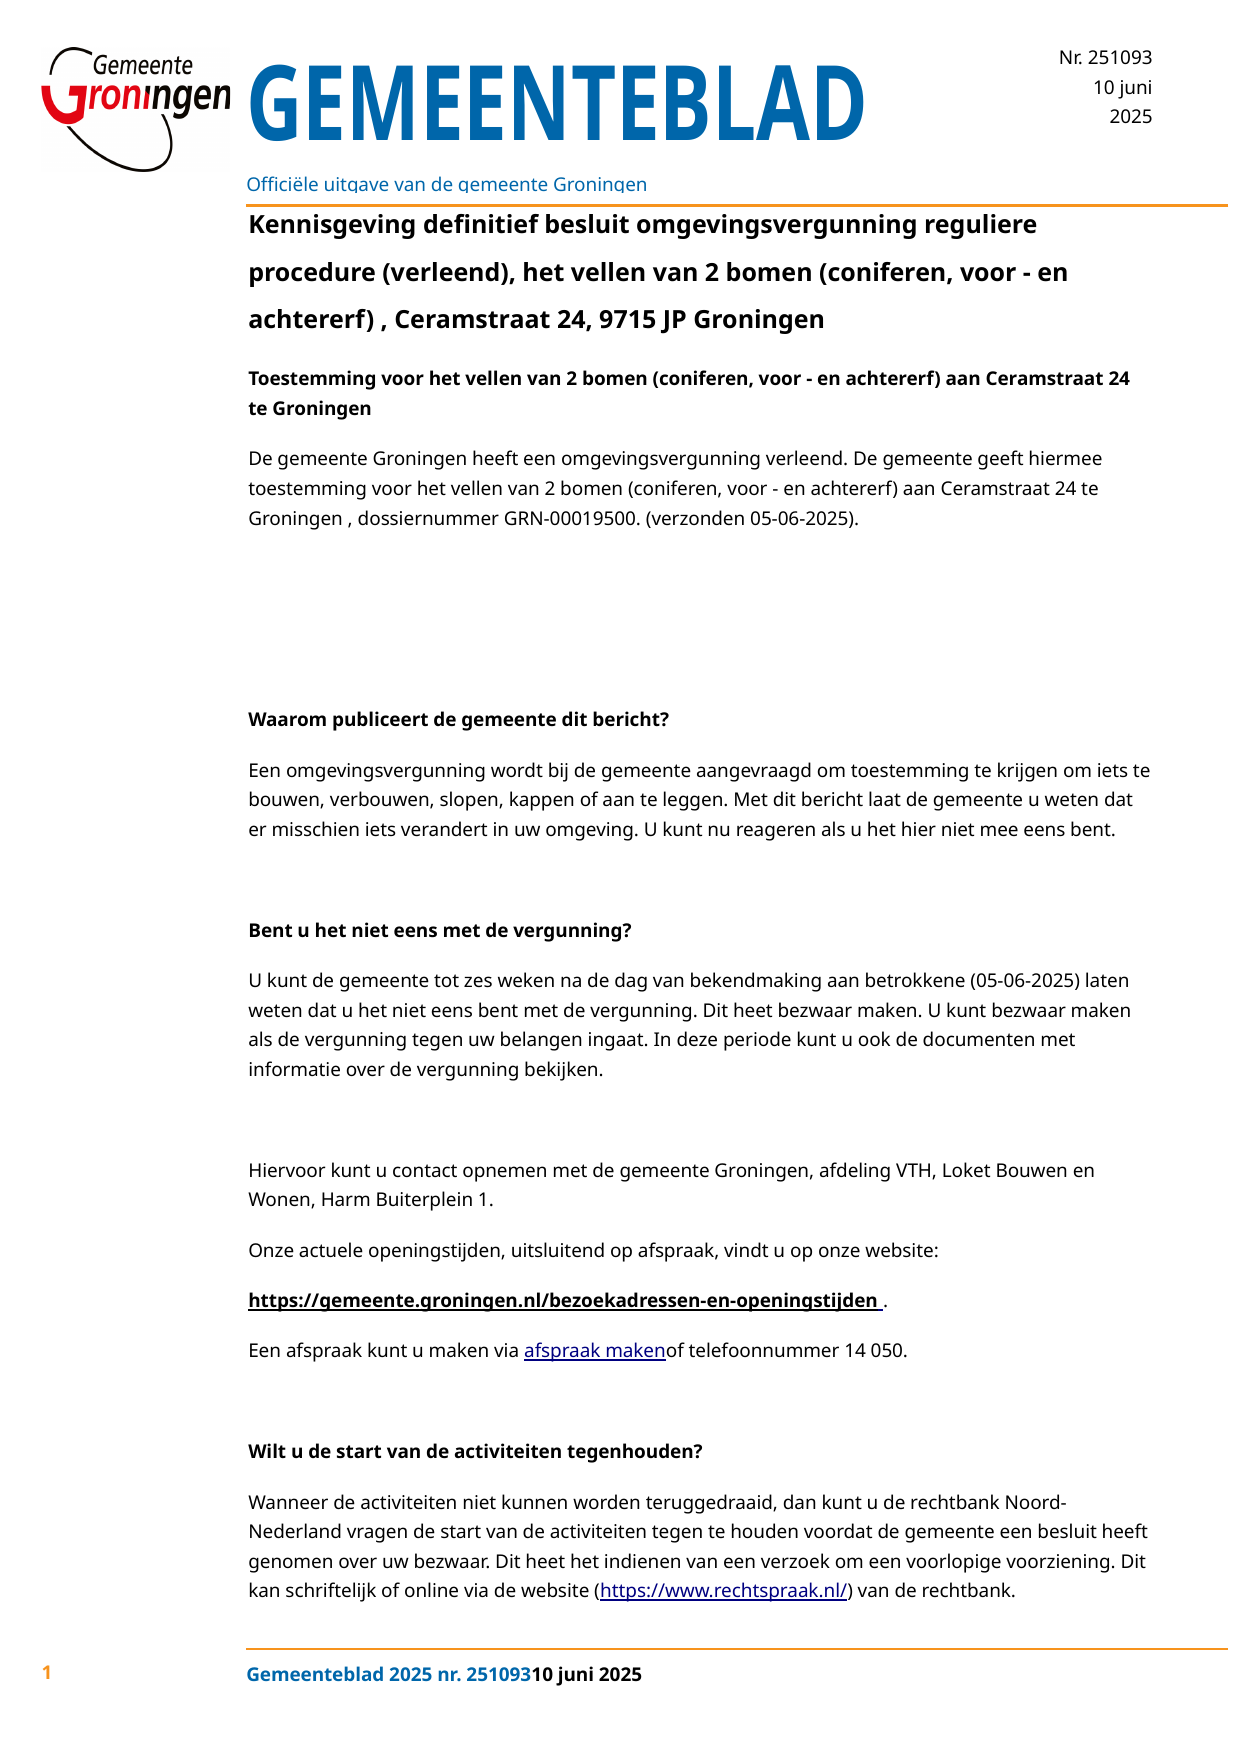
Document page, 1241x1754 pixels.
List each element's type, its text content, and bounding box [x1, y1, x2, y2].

text https://gemeente.groningen.nl/bezoekadressen-en-openingstijden . [248, 1287, 1152, 1313]
picture [41, 47, 231, 172]
text Wanneer de activiteiten niet kunnen worden teruggedraaid, dan kunt u de rechtbank Noord-Nederland vragen de start van de activiteiten tegen te houden voordat de gemeente een besluit heeft genomen over uw bezwaar. Dit heet het indienen van een verzoek om een voorlopige voorziening. Dit kan schriftelijk of online via de website (https://www.rechtspraak.nl/) van de rechtbank. [248, 1489, 1152, 1603]
text Waarom publiceert de gemeente dit bericht? [248, 706, 1152, 732]
text Onze actuele openingstijden, uitsluitend op afspraak, vindt u op onze website: [248, 1237, 1152, 1262]
text U kunt de gemeente tot zes weken na de dag van bekendmaking aan betrokkene (05-06-2025) laten weten dat u het niet eens bent met de vergunning. Dit heet bezwaar maken. U kunt bezwaar maken als de vergunning tegen uw belangen ingaat. In deze periode kunt u ook de documenten met informatie over de vergunning bekijken. [248, 967, 1152, 1082]
text Hiervoor kunt u contact opnemen met de gemeente Groningen, afdeling VTH, Loket Bouwen en Wonen, Harm Buiterplein 1. [248, 1157, 1152, 1212]
text Kennisgeving definitief besluit omgevingsvergunning reguliere procedure (verleend), het vellen van 2 bomen (coniferen, voor - en achtererf) , Ceramstraat 24, 9715 JP Groningen [248, 207, 1152, 336]
text Wilt u de start van de activiteiten tegenhouden? [248, 1438, 1152, 1464]
text De gemeente Groningen heeft een omgevingsvergunning verleend. De gemeente geeft hiermee toestemming voor het vellen van 2 bomen (coniferen, voor - en achtererf) aan Ceramstraat 24 te Groningen , dossiernummer GRN-00019500. (verzonden 05-06-2025). [248, 446, 1152, 530]
text Toestemming voor het vellen van 2 bomen (coniferen, voor - en achtererf) aan Ceramstraat 24 te Groningen [248, 366, 1152, 421]
text Een omgevingsvergunning wordt bij de gemeente aangevraagd om toestemming te krijgen om iets te bouwen, verbouwen, slopen, kappen of aan te leggen. Met dit bericht laat de gemeente u weten dat er misschien iets verandert in uw omgeving. U kunt nu reageren als u het hier niet mee eens bent. [248, 757, 1152, 842]
text Bent u het niet eens met de vergunning? [248, 917, 1152, 942]
text Een afspraak kunt u maken via afspraak makenof telefoonnummer 14 050. [248, 1338, 1152, 1363]
